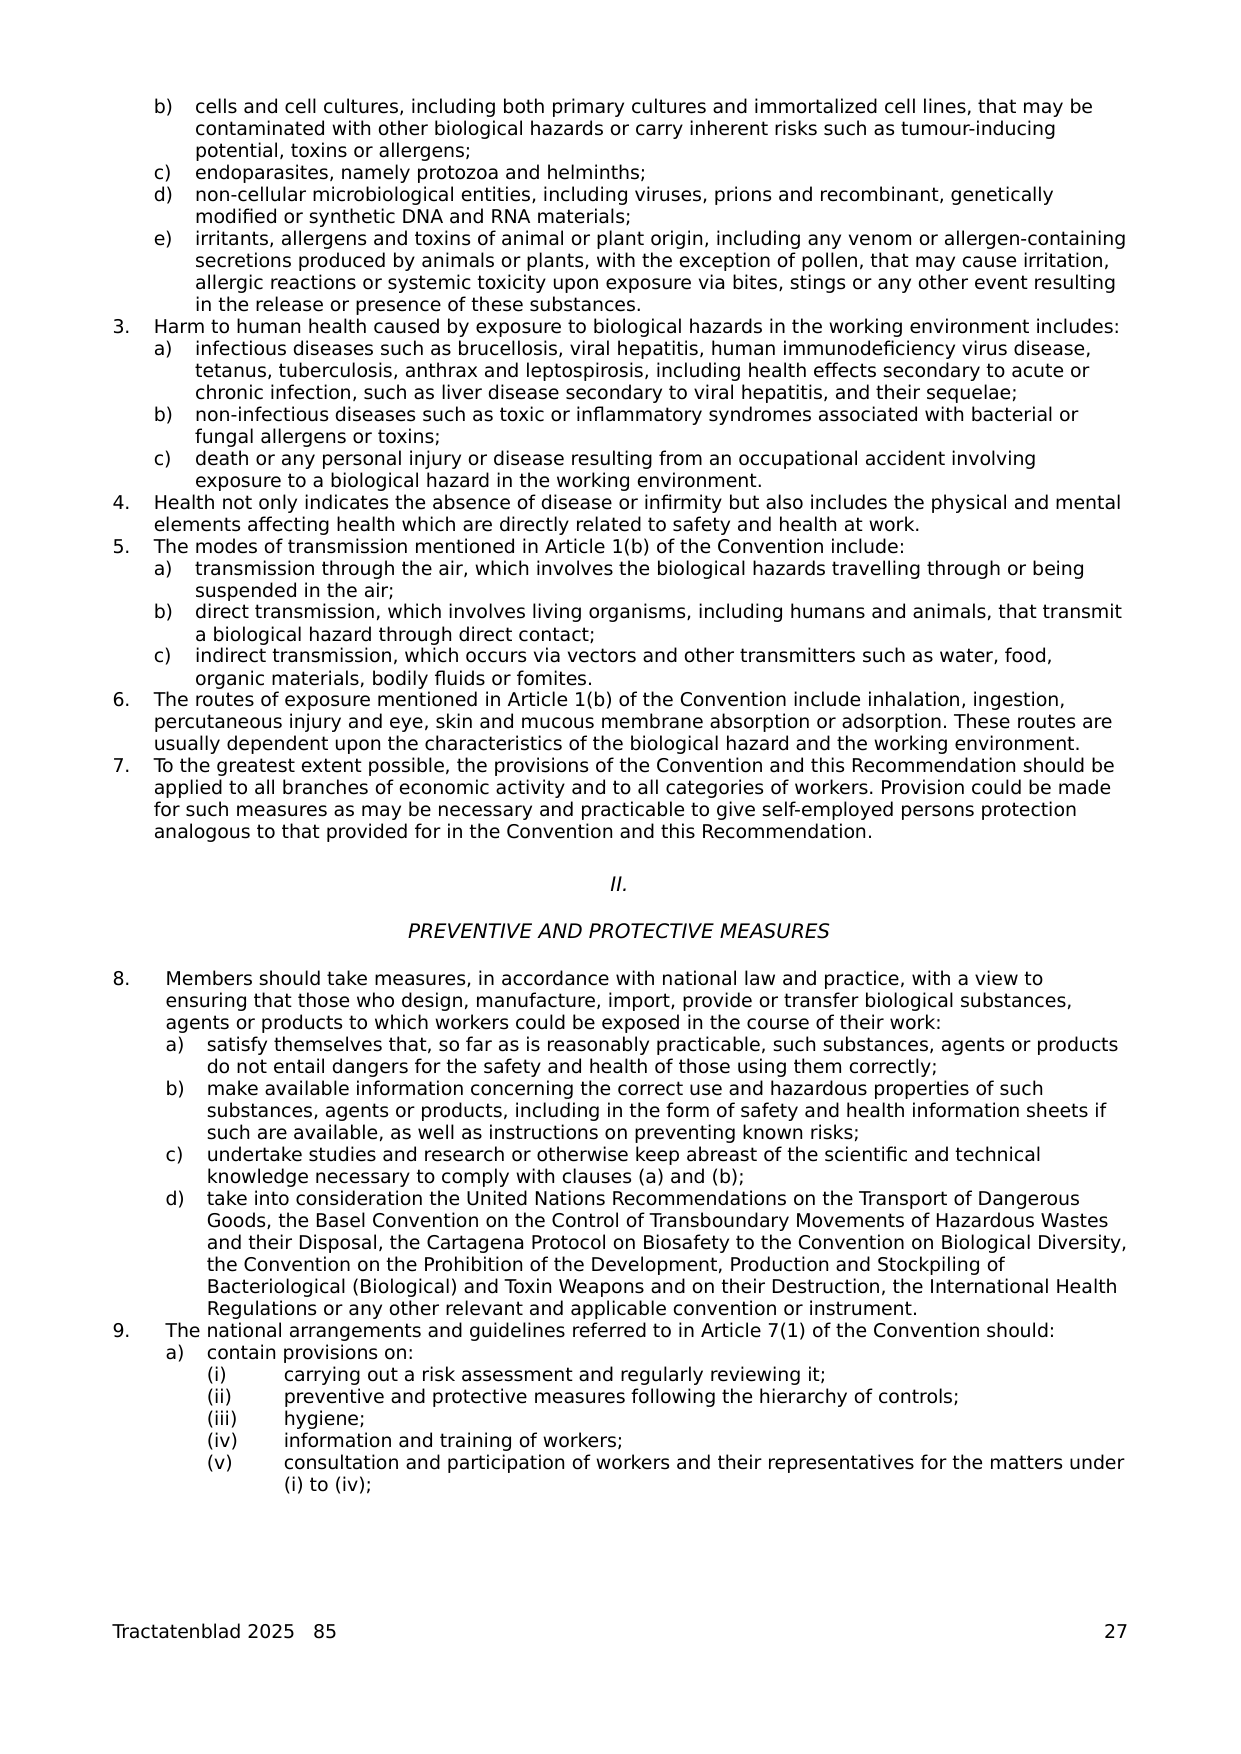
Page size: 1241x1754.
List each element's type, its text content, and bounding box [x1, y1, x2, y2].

subtitle II. PREVENTIVE AND PROTECTIVE MEASURES [112, 873, 1128, 943]
text d) take into consideration the United Nations Recommendations on the Transport of Dangerous Goods, the Basel Convention on the Control of Transboundary Movements of Hazardous Wastes and their Disposal, the Cartagena Protocol on Biosafety to the Convention on Biological Diversity, the Convention on the Prohibition of the Development, Production and Stockpiling of Bacteriological (Biological) and Toxin Weapons and on their Destruction, the International Health Regulations or any other relevant and applicable convention or instrument. [165, 1188, 1128, 1320]
text (iv) information and training of workers; [207, 1430, 1128, 1452]
text a) contain provisions on: [165, 1342, 1128, 1364]
text 9. The national arrangements and guidelines referred to in Article 7(1) of the Convention should: [112, 1320, 1128, 1342]
text 4. Health not only indicates the absence of disease or infirmity but also includes the physical and mental elements affecting health which are directly related to safety and health at work. [112, 492, 1128, 536]
text 6. The routes of exposure mentioned in Article 1(b) of the Convention include inhalation, ingestion, percutaneous injury and eye, skin and mucous membrane absorption or adsorption. These routes are usually dependent upon the characteristics of the biological hazard and the working environment. [112, 689, 1128, 755]
text 5. The modes of transmission mentioned in Article 1(b) of the Convention include: [112, 536, 1128, 557]
text a) infectious diseases such as brucellosis, viral hepatitis, human immunodeficiency virus disease, tetanus, tuberculosis, anthrax and leptospirosis, including health effects secondary to acute or chronic infection, such as liver disease secondary to viral hepatitis, and their sequelae; [153, 338, 1128, 404]
text c) indirect transmission, which occurs via vectors and other transmitters such as water, food, organic materials, bodily fluids or fomites. [153, 645, 1128, 689]
text (iii) hygiene; [207, 1408, 1128, 1430]
text c) death or any personal injury or disease resulting from an occupational accident involving exposure to a biological hazard in the working environment. [153, 448, 1128, 492]
text c) endoparasites, namely protozoa and helminths; [153, 162, 1128, 184]
text (v) consultation and participation of workers and their representatives for the matters under (i) to (iv); [207, 1452, 1128, 1496]
text (i) carrying out a risk assessment and regularly reviewing it; [207, 1364, 1128, 1386]
text 7. To the greatest extent possible, the provisions of the Convention and this Recommendation should be applied to all branches of economic activity and to all categories of workers. Provision could be made for such measures as may be necessary and practicable to give self-employed persons protection analogous to that provided for in the Convention and this Recommendation. [112, 755, 1128, 843]
text b) non-infectious diseases such as toxic or inflammatory syndromes associated with bacterial or fungal allergens or toxins; [153, 404, 1128, 448]
text a) satisfy themselves that, so far as is reasonably practicable, such substances, agents or products do not entail dangers for the safety and health of those using them correctly; [165, 1034, 1128, 1078]
text e) irritants, allergens and toxins of animal or plant origin, including any venom or allergen-containing secretions produced by animals or plants, with the exception of pollen, that may cause irritation, allergic reactions or systemic toxicity upon exposure via bites, stings or any other event resulting in the release or presence of these substances. [153, 228, 1128, 316]
text b) direct transmission, which involves living organisms, including humans and animals, that transmit a biological hazard through direct contact; [153, 601, 1128, 645]
text 3. Harm to human health caused by exposure to biological hazards in the working environment includes: [112, 316, 1128, 338]
text b) make available information concerning the correct use and hazardous properties of such substances, agents or products, including in the form of safety and health information sheets if such are available, as well as instructions on preventing known risks; [165, 1078, 1128, 1144]
text (ii) preventive and protective measures following the hierarchy of controls; [207, 1386, 1128, 1408]
text c) undertake studies and research or otherwise keep abreast of the scientific and technical knowledge necessary to comply with clauses (a) and (b); [165, 1144, 1128, 1188]
text d) non-cellular microbiological entities, including viruses, prions and recombinant, genetically modified or synthetic DNA and RNA materials; [153, 184, 1128, 228]
text b) cells and cell cultures, including both primary cultures and immortalized cell lines, that may be contaminated with other biological hazards or carry inherent risks such as tumour-inducing potential, toxins or allergens; [153, 96, 1128, 162]
text a) transmission through the air, which involves the biological hazards travelling through or being suspended in the air; [153, 557, 1128, 601]
text 8. Members should take measures, in accordance with national law and practice, with a view to ensuring that those who design, manufacture, import, provide or transfer biological substances, agents or products to which workers could be exposed in the course of their work: [112, 968, 1128, 1034]
